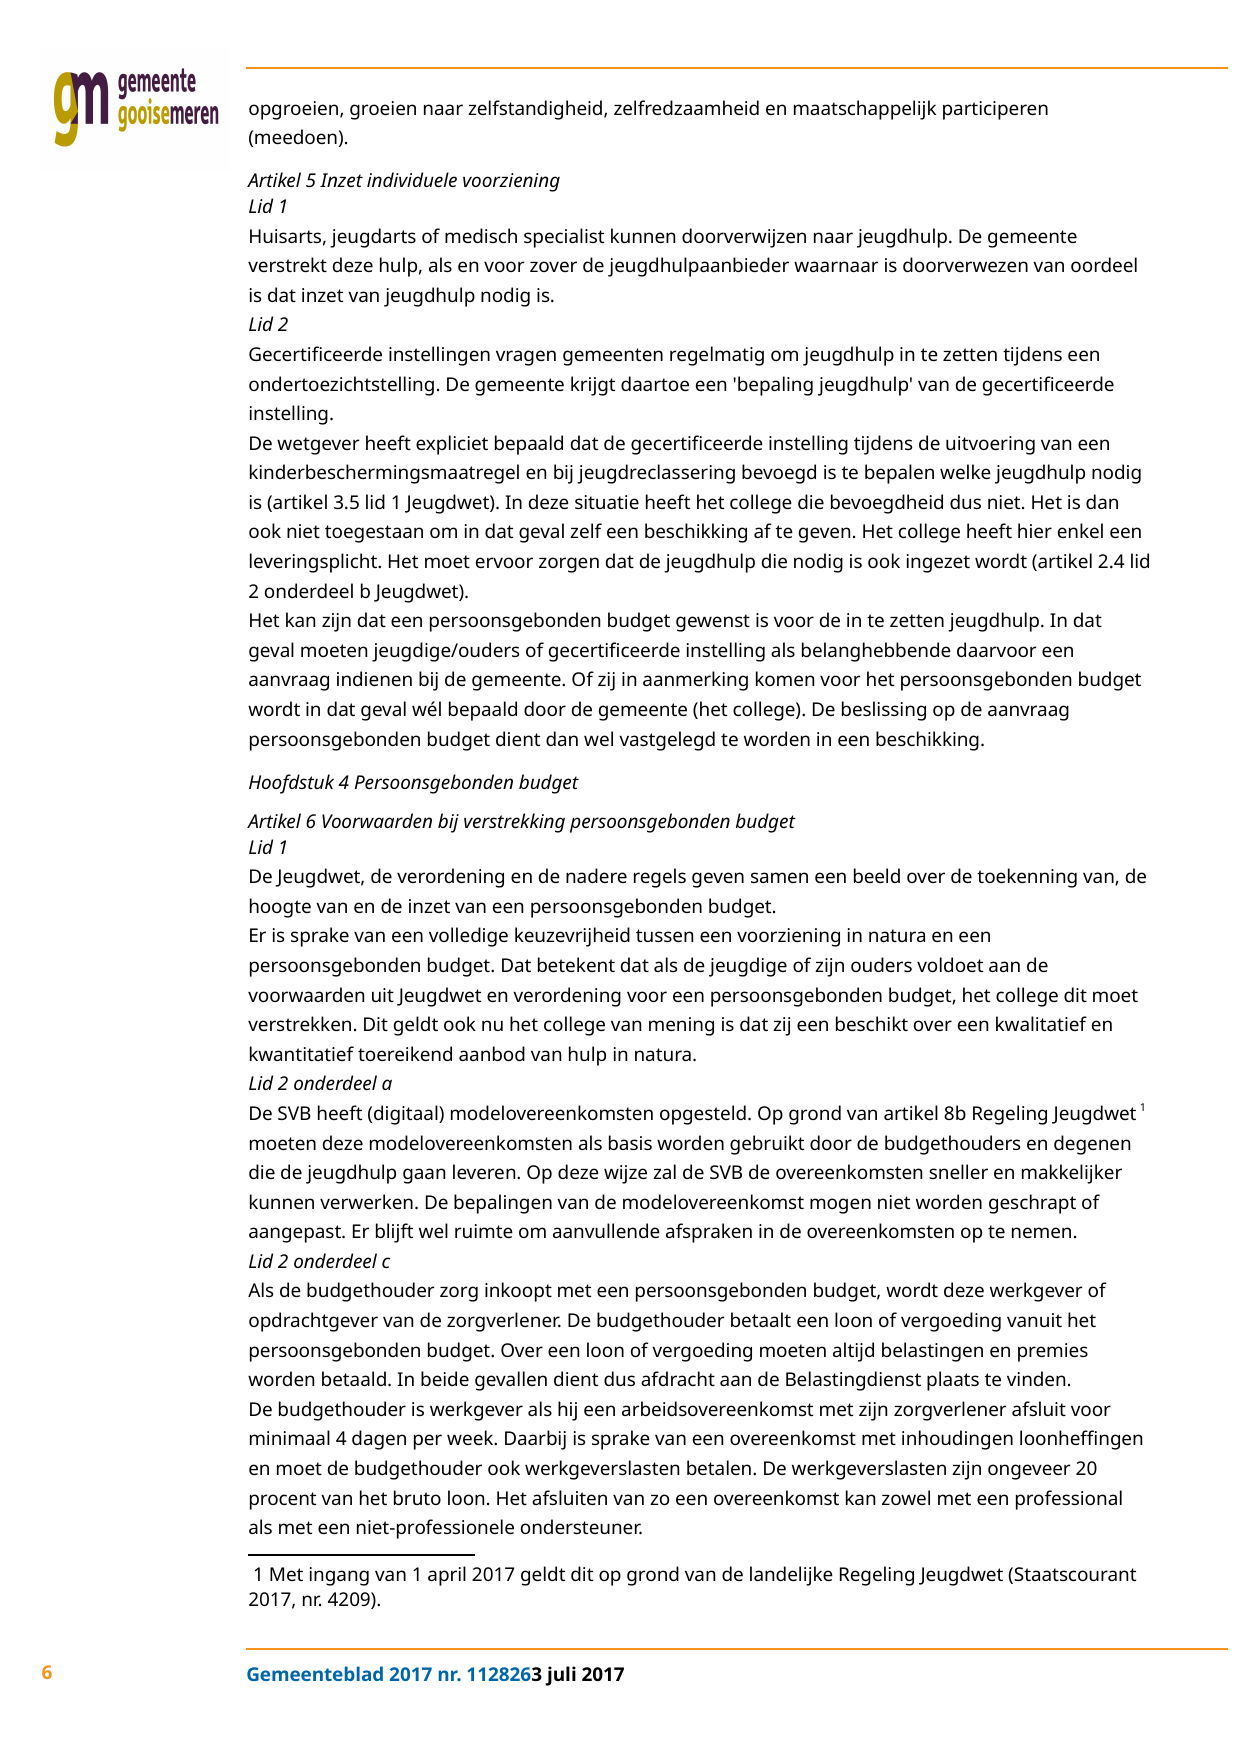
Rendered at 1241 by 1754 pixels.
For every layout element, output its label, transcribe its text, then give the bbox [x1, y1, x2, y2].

text De Jeugdwet, de verordening en de nadere regels geven samen een beeld over de toekenning van, de hoogte van en de inzet van een persoonsgebonden budget. [248, 863, 1152, 919]
text De budgethouder is werkgever als hij een arbeidsovereenkomst met zijn zorgverlener afsluit voor minimaal 4 dagen per week. Daarbij is sprake van een overeenkomst met inhoudingen loonheffingen en moet de budgethouder ook werkgeverslasten betalen. De werkgeverslasten zijn ongeveer 20 procent van het bruto loon. Het afsluiten van zo een overeenkomst kan zowel met een professional als met een niet-professionele ondersteuner. [248, 1396, 1152, 1540]
text opgroeien, groeien naar zelfstandigheid, zelfredzaamheid en maatschappelijk participeren (meedoen). [248, 95, 1152, 150]
text Lid 2 onderdeel c [248, 1248, 1152, 1274]
text Er is sprake van een volledige keuzevrijheid tussen een voorziening in natura en een persoonsgebonden budget. Dat betekent dat als de jeugdige of zijn ouders voldoet aan de voorwaarden uit Jeugdwet en verordening voor een persoonsgebonden budget, het college dit moet verstrekken. Dit geldt ook nu het college van mening is dat zij een beschikt over een kwalitatief en kwantitatief toereikend aanbod van hulp in natura. [248, 923, 1152, 1067]
text Lid 1 [248, 193, 1152, 219]
text Artikel 6 Voorwaarden bij verstrekking persoonsgebonden budget [248, 808, 1152, 834]
text Gecertificeerde instellingen vragen gemeenten regelmatig om jeugdhulp in te zetten tijdens een ondertoezichtstelling. De gemeente krijgt daartoe een 'bepaling jeugdhulp' van de gecertificeerde instelling. [248, 341, 1152, 426]
text De SVB heeft (digitaal) modelovereenkomsten opgesteld. Op grond van artikel 8b Regeling Jeugdwet moeten deze modelovereenkomsten als basis worden gebruikt door de budgethouders en degenen die de jeugdhulp gaan leveren. Op deze wijze zal de SVB de overeenkomsten sneller en makkelijker kunnen verwerken. De bepalingen van de modelovereenkomst mogen niet worden geschrapt of aangepast. Er blijft wel ruimte om aanvullende afspraken in de overeenkomsten op te nemen. [248, 1100, 1152, 1244]
text Lid 2 [248, 312, 1152, 337]
text Hoofdstuk 4 Persoonsgebonden budget [248, 769, 1152, 794]
picture [41, 47, 231, 172]
text Met ingang van 1 april 2017 geldt dit op grond van de landelijke Regeling Jeugdwet (Staatscourant 2017, nr. 4209). [248, 1561, 1152, 1612]
text Als de budgethouder zorg inkoopt met een persoonsgebonden budget, wordt deze werkgever of opdrachtgever van de zorgverlener. De budgethouder betaalt een loon of vergoeding vanuit het persoonsgebonden budget. Over een loon of vergoeding moeten altijd belastingen en premies worden betaald. In beide gevallen dient dus afdracht aan de Belastingdienst plaats te vinden. [248, 1278, 1152, 1392]
text Artikel 5 Inzet individuele voorziening [248, 167, 1152, 193]
text De wetgever heeft expliciet bepaald dat de gecertificeerde instelling tijdens de uitvoering van een kinderbeschermingsmaatregel en bij jeugdreclassering bevoegd is te bepalen welke jeugdhulp nodig is (artikel 3.5 lid 1 Jeugdwet). In deze situatie heeft het college die bevoegdheid dus niet. Het is dan ook niet toegestaan om in dat geval zelf een beschikking af te geven. Het college heeft hier enkel een leveringsplicht. Het moet ervoor zorgen dat de jeugdhulp die nodig is ook ingezet wordt (artikel 2.4 lid 2 onderdeel b Jeugdwet). [248, 430, 1152, 603]
text Huisarts, jeugdarts of medisch specialist kunnen doorverwijzen naar jeugdhulp. De gemeente verstrekt deze hulp, als en voor zover de jeugdhulpaanbieder waarnaar is doorverwezen van oordeel is dat inzet van jeugdhulp nodig is. [248, 223, 1152, 308]
text Lid 1 [248, 834, 1152, 859]
text Lid 2 onderdeel a [248, 1071, 1152, 1096]
text Het kan zijn dat een persoonsgebonden budget gewenst is voor de in te zetten jeugdhulp. In dat geval moeten jeugdige/ouders of gecertificeerde instelling als belanghebbende daarvoor een aanvraag indienen bij de gemeente. Of zij in aanmerking komen voor het persoonsgebonden budget wordt in dat geval wél bepaald door de gemeente (het college). De beslissing op de aanvraag persoonsgebonden budget dient dan wel vastgelegd te worden in een beschikking. [248, 607, 1152, 751]
